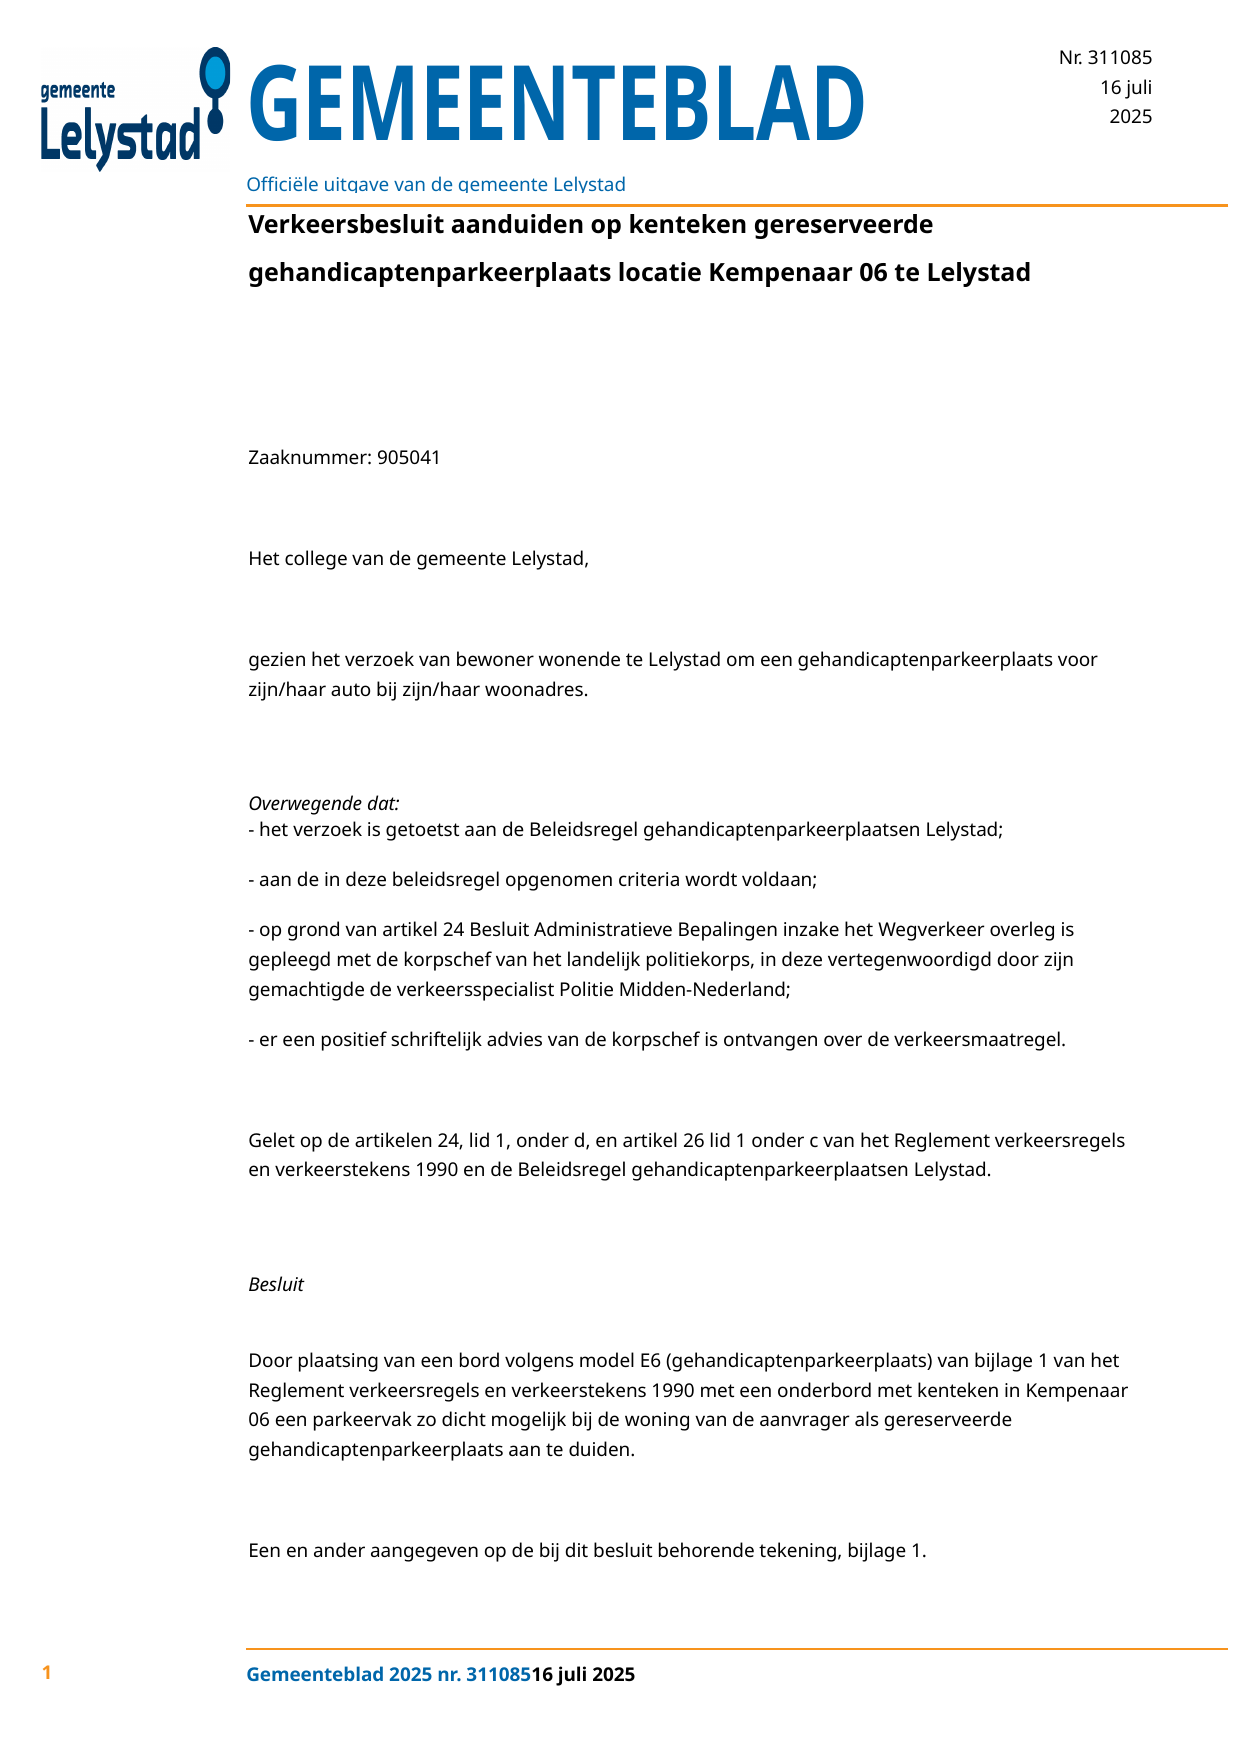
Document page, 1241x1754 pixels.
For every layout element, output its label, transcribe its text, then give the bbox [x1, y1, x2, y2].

text Zaaknummer: 905041 [248, 444, 1152, 470]
text - aan de in deze beleidsregel opgenomen criteria wordt voldaan; [248, 866, 1152, 892]
text - er een positief schriftelijk advies van de korpschef is ontvangen over de verkeersmaatregel. [248, 1026, 1152, 1052]
text gezien het verzoek van bewoner wonende te Lelystad om een gehandicaptenparkeerplaats voor zijn/haar auto bij zijn/haar woonadres. [248, 646, 1152, 701]
text Een en ander aangegeven op de bij dit besluit behorende tekening, bijlage 1. [248, 1537, 1152, 1562]
text Verkeersbesluit aanduiden op kenteken gereserveerde gehandicaptenparkeerplaats locatie Kempenaar 06 te Lelystad [248, 207, 1152, 288]
text Het college van de gemeente Lelystad, [248, 545, 1152, 571]
text Door plaatsing van een bord volgens model E6 (gehandicaptenparkeerplaats) van bijlage 1 van het Reglement verkeersregels en verkeerstekens 1990 met een onderbord met kenteken in Kempenaar 06 een parkeervak zo dicht mogelijk bij de woning van de aanvrager als gereserveerde gehandicaptenparkeerplaats aan te duiden. [248, 1347, 1152, 1462]
text Gelet op de artikelen 24, lid 1, onder d, en artikel 26 lid 1 onder c van het Reglement verkeersregels en verkeerstekens 1990 en de Beleidsregel gehandicaptenparkeerplaatsen Lelystad. [248, 1127, 1152, 1182]
text - het verzoek is getoetst aan de Beleidsregel gehandicaptenparkeerplaatsen Lelystad; [248, 816, 1152, 842]
text - op grond van artikel 24 Besluit Administratieve Bepalingen inzake het Wegverkeer overleg is gepleegd met de korpschef van het landelijk politiekorps, in deze vertegenwoordigd door zijn gemachtigde de verkeersspecialist Politie Midden-Nederland; [248, 917, 1152, 1002]
text Overwegende dat: [248, 790, 1152, 816]
text Besluit [248, 1271, 1152, 1297]
picture [41, 47, 231, 172]
